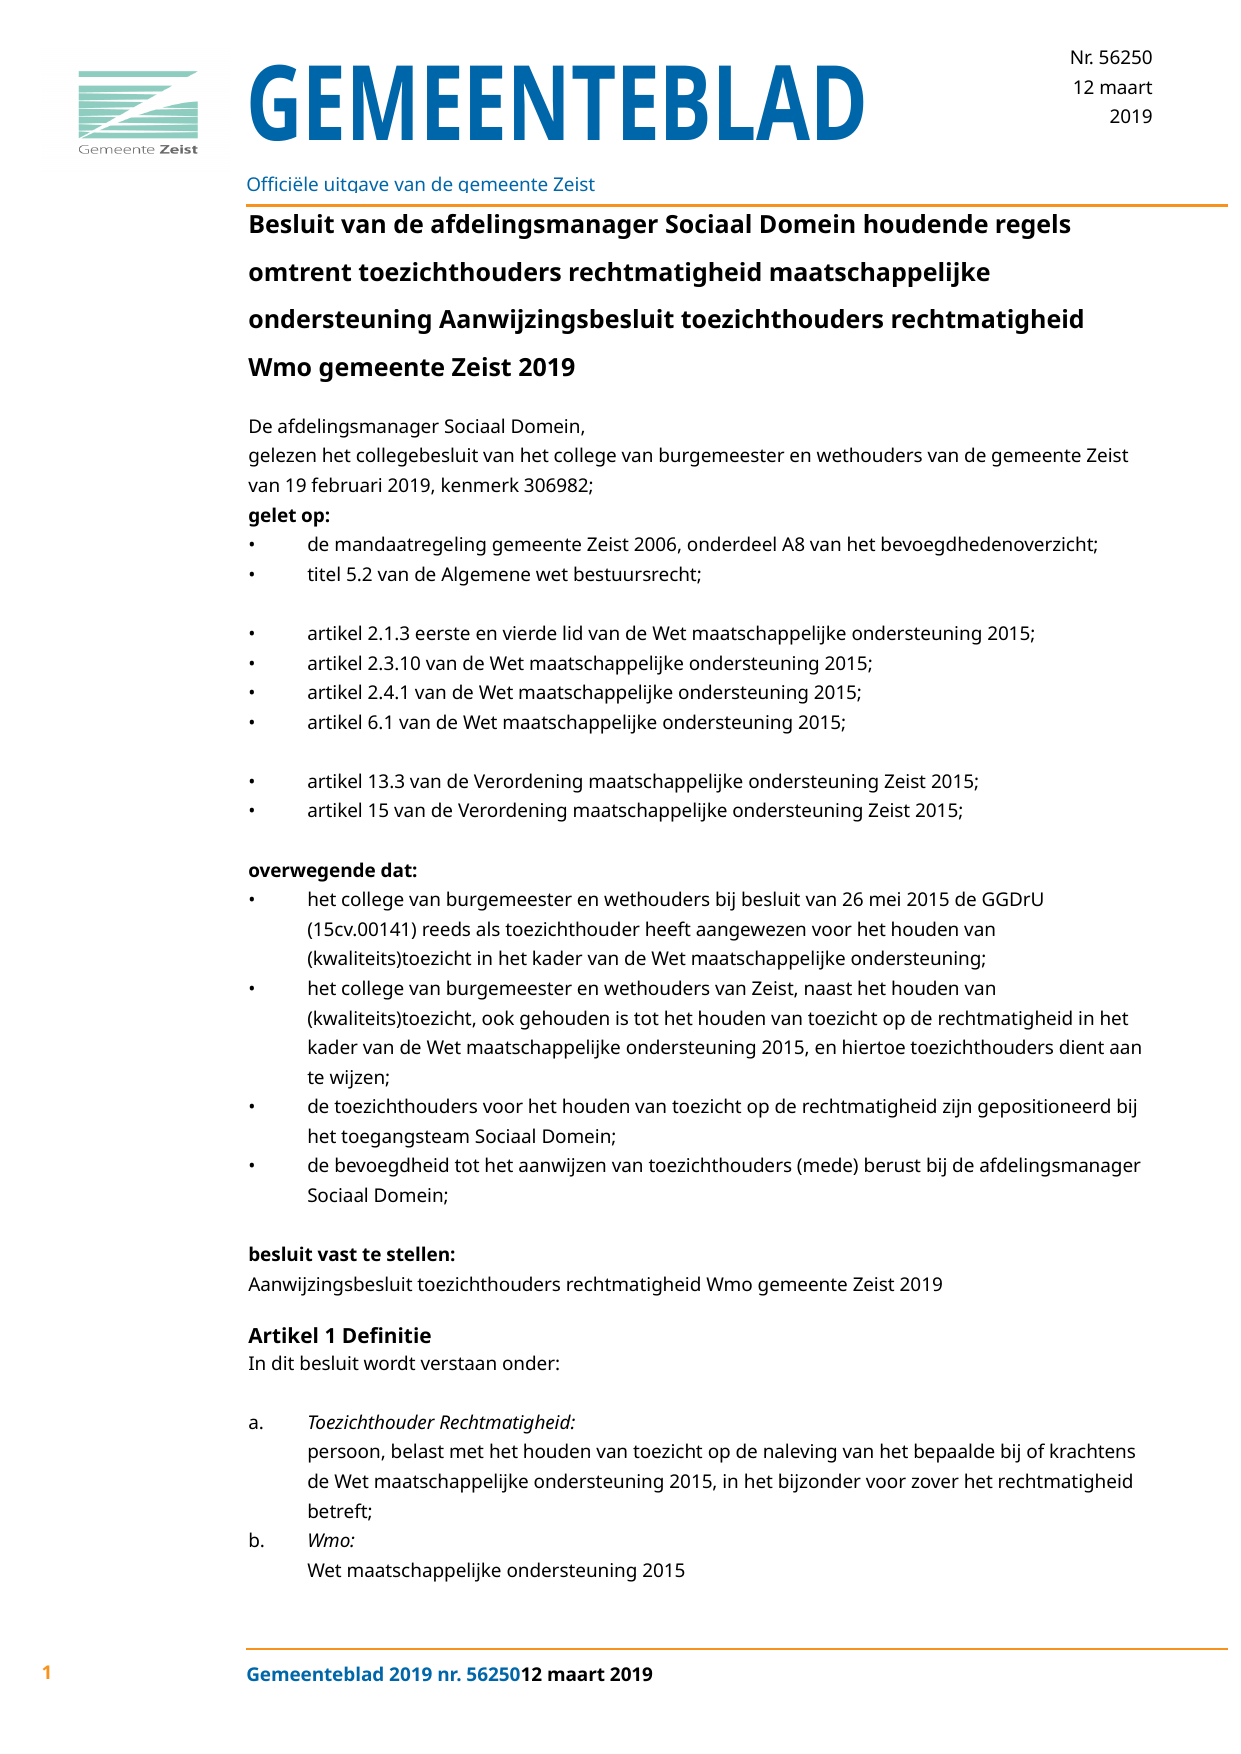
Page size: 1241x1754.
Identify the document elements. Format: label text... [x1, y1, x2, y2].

text Besluit van de afdelingsmanager Sociaal Domein houdende regels omtrent toezichthouders rechtmatigheid maatschappelijke ondersteuning Aanwijzingsbesluit toezichthouders rechtmatigheid Wmo gemeente Zeist 2019 [248, 207, 1152, 384]
list artikel 13.3 van de Verordening maatschappelijke ondersteuning Zeist 2015; [248, 768, 1152, 794]
text besluit vast te stellen: [248, 1241, 1152, 1267]
list artikel 6.1 van de Wet maatschappelijke ondersteuning 2015; [248, 709, 1152, 735]
list de toezichthouders voor het houden van toezicht op de rechtmatigheid zijn gepositioneerd bij het toegangsteam Sociaal Domein; [248, 1093, 1152, 1149]
list artikel 2.1.3 eerste en vierde lid van de Wet maatschappelijke ondersteuning 2015; [248, 620, 1152, 646]
text In dit besluit wordt verstaan onder: [248, 1350, 1152, 1376]
list artikel 2.4.1 van de Wet maatschappelijke ondersteuning 2015; [248, 679, 1152, 705]
list artikel 15 van de Verordening maatschappelijke ondersteuning Zeist 2015; [248, 798, 1152, 823]
list het college van burgemeester en wethouders bij besluit van 26 mei 2015 de GGDrU (15cv.00141) reeds als toezichthouder heeft aangewezen voor het houden van (kwaliteits)toezicht in het kader van de Wet maatschappelijke ondersteuning; [248, 886, 1152, 971]
list titel 5.2 van de Algemene wet bestuursrecht; [248, 561, 1152, 587]
list artikel 2.3.10 van de Wet maatschappelijke ondersteuning 2015; [248, 650, 1152, 676]
text Aanwijzingsbesluit toezichthouders rechtmatigheid Wmo gemeente Zeist 2019 [248, 1271, 1152, 1297]
picture [41, 47, 231, 172]
list Wet maatschappelijke ondersteuning 2015 [248, 1557, 1152, 1583]
text gelet op: [248, 502, 1152, 528]
list Toezichthouder Rechtmatigheid: [248, 1409, 1152, 1435]
list het college van burgemeester en wethouders van Zeist, naast het houden van (kwaliteits)toezicht, ook gehouden is tot het houden van toezicht op de rechtmatigheid in het kader van de Wet maatschappelijke ondersteuning 2015, en hiertoe toezichthouders dient aan te wijzen; [248, 975, 1152, 1090]
list de bevoegdheid tot het aanwijzen van toezichthouders (mede) berust bij de afdelingsmanager Sociaal Domein; [248, 1153, 1152, 1208]
list de mandaatregeling gemeente Zeist 2006, onderdeel A8 van het bevoegdhedenoverzicht; [248, 531, 1152, 557]
list persoon, belast met het houden van toezicht op de naleving van het bepaalde bij of krachtens de Wet maatschappelijke ondersteuning 2015, in het bijzonder voor zover het rechtmatigheid betreft; [248, 1439, 1152, 1523]
text gelezen het collegebesluit van het college van burgemeester en wethouders van de gemeente Zeist van 19 februari 2019, kenmerk 306982; [248, 443, 1152, 498]
list Wmo: [248, 1527, 1152, 1553]
text Artikel 1 Definitie [248, 1321, 1152, 1350]
text overwegende dat: [248, 857, 1152, 883]
text De afdelingsmanager Sociaal Domein, [248, 413, 1152, 439]
